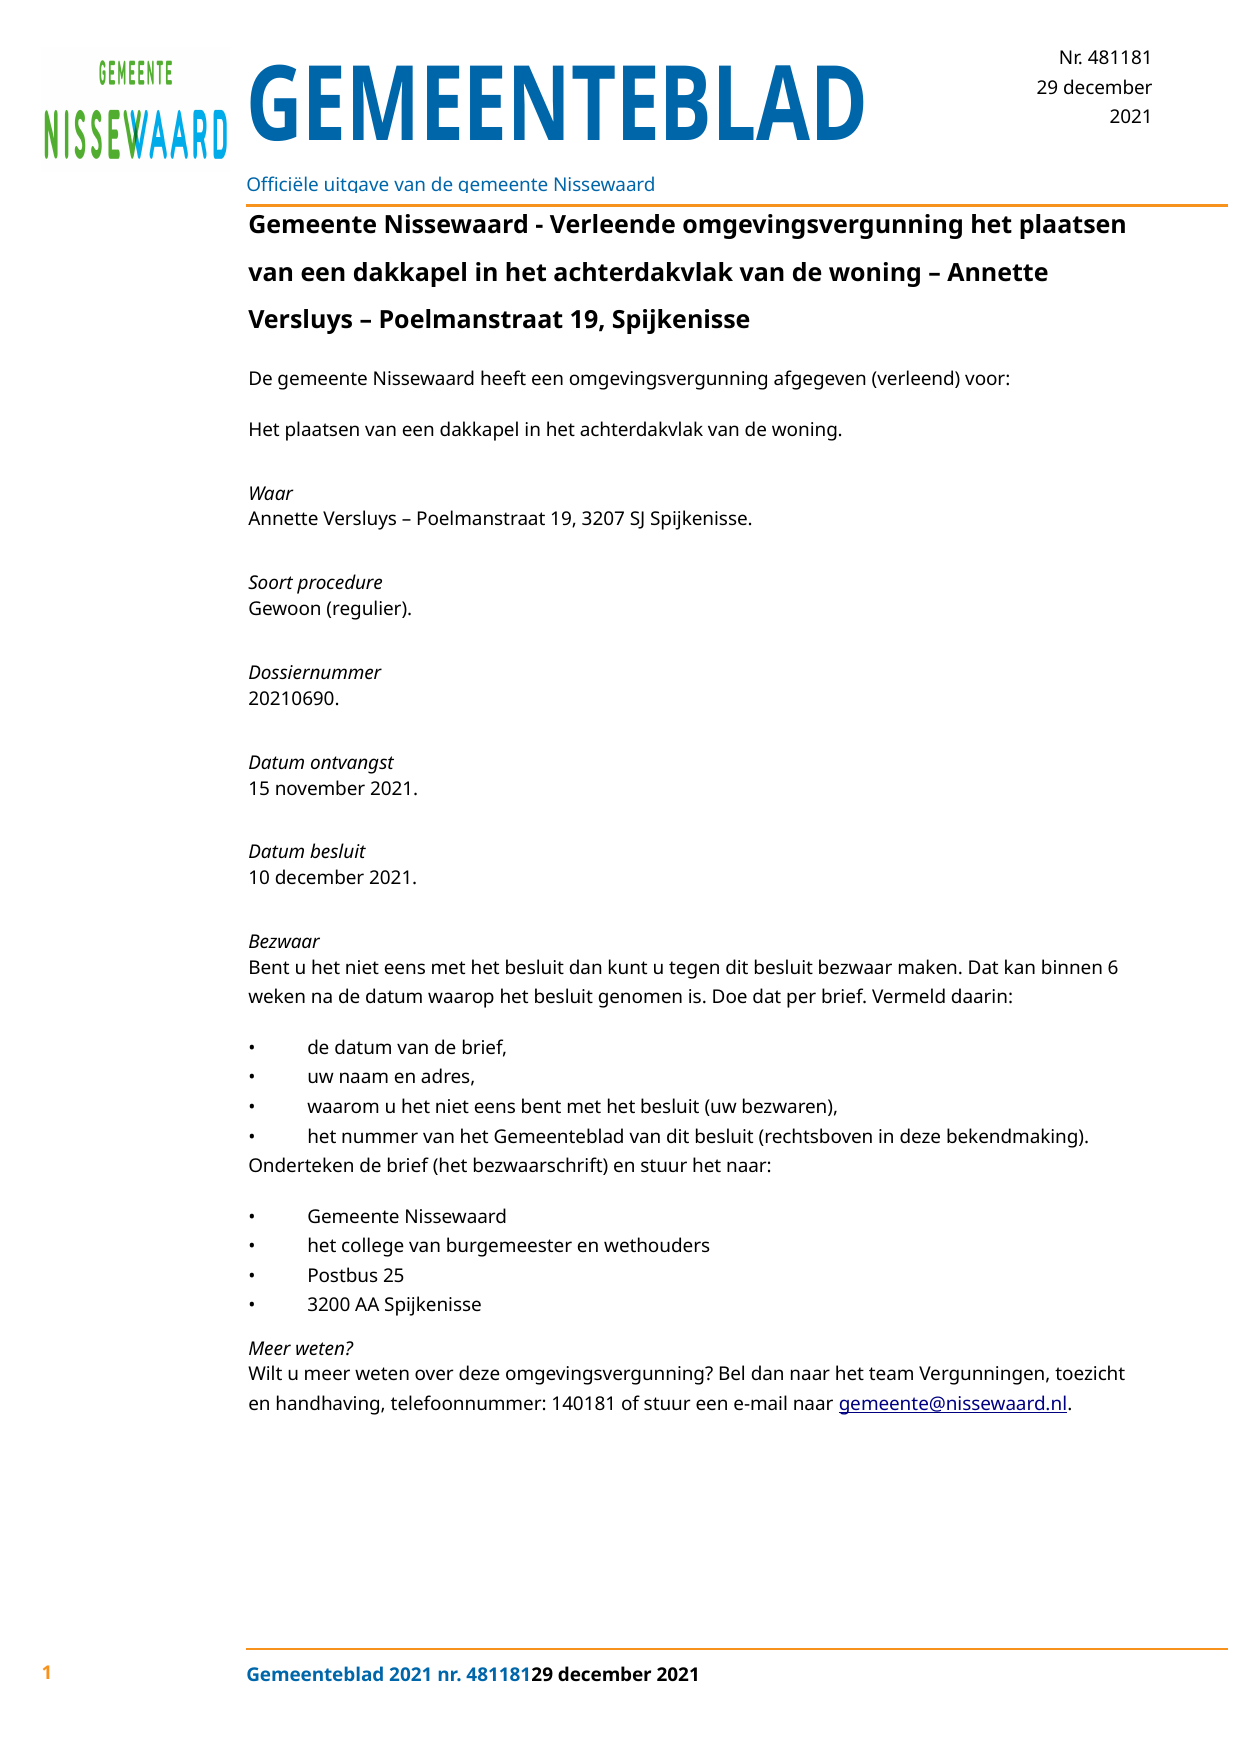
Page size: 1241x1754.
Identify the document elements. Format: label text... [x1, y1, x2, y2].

text 20210690. [248, 685, 1152, 711]
text Dossiernummer [248, 659, 1152, 685]
text Bezwaar [248, 928, 1152, 954]
text Datum besluit [248, 839, 1152, 864]
text Datum ontvangst [248, 749, 1152, 775]
text Gewoon (regulier). [248, 595, 1152, 621]
list de datum van de brief, [248, 1034, 1152, 1060]
text Waar [248, 480, 1152, 506]
list uw naam en adres, [248, 1064, 1152, 1089]
list waarom u het niet eens bent met het besluit (uw bezwaren), [248, 1093, 1152, 1119]
text Gemeente Nissewaard - Verleende omgevingsvergunning het plaatsen van een dakkapel in het achterdakvlak van de woning – Annette Versluys – Poelmanstraat 19, Spijkenisse [248, 207, 1152, 336]
list het college van burgemeester en wethouders [248, 1232, 1152, 1258]
text Onderteken de brief (het bezwaarschrift) en stuur het naar: [248, 1152, 1152, 1178]
text Annette Versluys – Poelmanstraat 19, 3207 SJ Spijkenisse. [248, 506, 1152, 531]
picture [41, 47, 231, 172]
text Soort procedure [248, 569, 1152, 595]
text Het plaatsen van een dakkapel in het achterdakvlak van de woning. [248, 416, 1152, 442]
text 10 december 2021. [248, 864, 1152, 890]
text De gemeente Nissewaard heeft een omgevingsvergunning afgegeven (verleend) voor: [248, 366, 1152, 391]
list het nummer van het Gemeenteblad van dit besluit (rechtsboven in deze bekendmaking). [248, 1123, 1152, 1148]
text 15 november 2021. [248, 775, 1152, 800]
list Postbus 25 [248, 1262, 1152, 1288]
text Wilt u meer weten over deze omgevingsvergunning? Bel dan naar het team Vergunningen, toezicht en handhaving, telefoonnummer: 140181 of stuur een e-mail naar gemeente@nissewaard.nl. [248, 1360, 1152, 1416]
list 3200 AA Spijkenisse [248, 1292, 1152, 1317]
text Bent u het niet eens met het besluit dan kunt u tegen dit besluit bezwaar maken. Dat kan binnen 6 weken na de datum waarop het besluit genomen is. Doe dat per brief. Vermeld daarin: [248, 954, 1152, 1009]
list Gemeente Nissewaard [248, 1203, 1152, 1228]
text Meer weten? [248, 1335, 1152, 1360]
